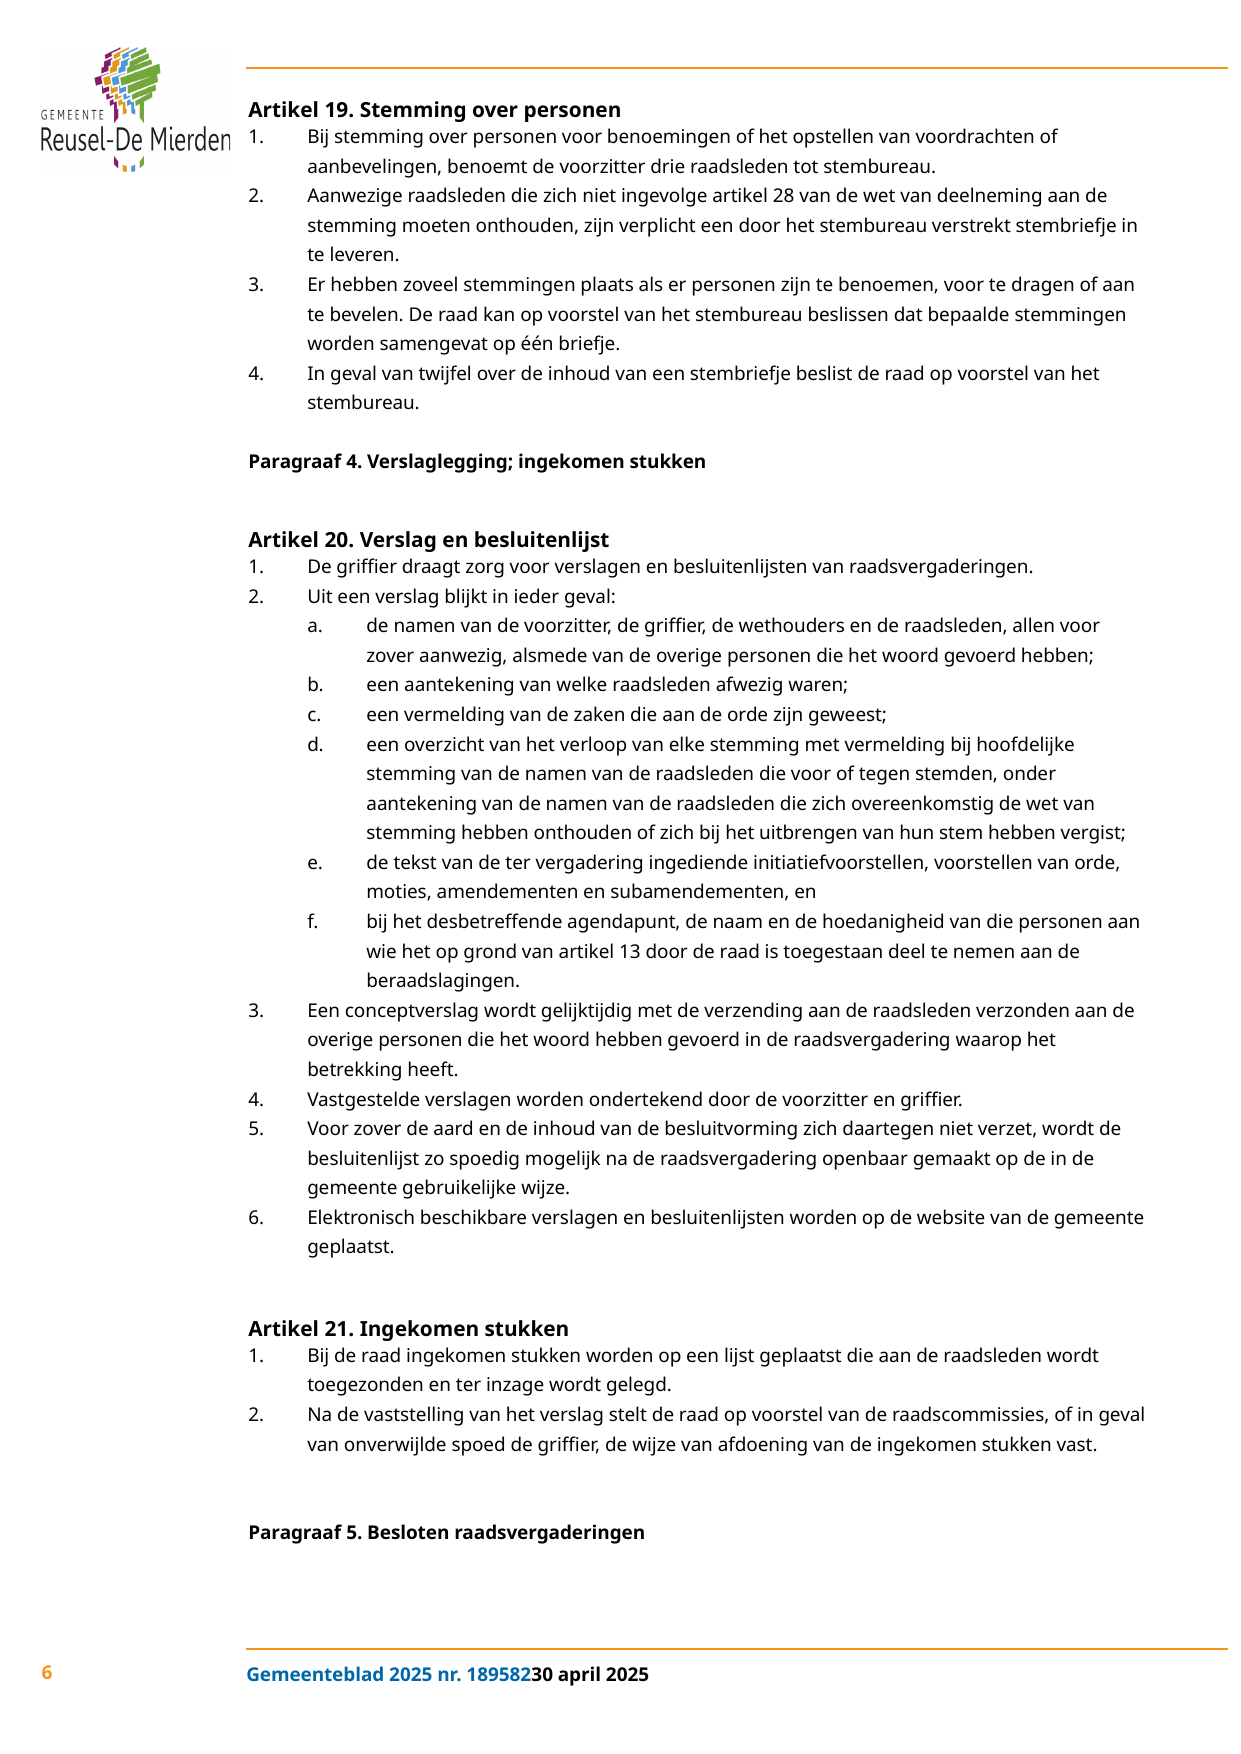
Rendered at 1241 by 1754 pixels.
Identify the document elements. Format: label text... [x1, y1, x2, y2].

list de tekst van de ter vergadering ingediende initiatiefvoorstellen, voorstellen van orde, moties, amendementen en subamendementen, en [307, 849, 1152, 904]
text Paragraaf 5. Besloten raadsvergaderingen [248, 1519, 1152, 1545]
picture [41, 47, 231, 172]
list Uit een verslag blijkt in ieder geval: [248, 583, 1152, 608]
list de namen van de voorzitter, de griffier, de wethouders en de raadsleden, allen voor zover aanwezig, alsmede van de overige personen die het woord gevoerd hebben; [307, 612, 1152, 668]
list In geval van twijfel over de inhoud van een stembriefje beslist de raad op voorstel van het stembureau. [248, 360, 1152, 415]
list Elektronisch beschikbare verslagen en besluitenlijsten worden op de website van de gemeente geplaatst. [248, 1204, 1152, 1259]
list Een conceptverslag wordt gelijktijdig met de verzending aan de raadsleden verzonden aan de overige personen die het woord hebben gevoerd in de raadsvergadering waarop het betrekking heeft. [248, 997, 1152, 1082]
list Bij stemming over personen voor benoemingen of het opstellen van voordrachten of aanbevelingen, benoemt de voorzitter drie raadsleden tot stembureau. [248, 123, 1152, 178]
list De griffier draagt zorg voor verslagen en besluitenlijsten van raadsvergaderingen. [248, 553, 1152, 579]
text Artikel 21. Ingekomen stukken [248, 1314, 1152, 1342]
list een vermelding van de zaken die aan de orde zijn geweest; [307, 701, 1152, 727]
list een overzicht van het verloop van elke stemming met vermelding bij hoofdelijke stemming van de namen van de raadsleden die voor of tegen stemden, onder aantekening van de namen van de raadsleden die zich overeenkomstig de wet van stemming hebben onthouden of zich bij het uitbrengen van hun stem hebben vergist; [307, 731, 1152, 845]
list een aantekening van welke raadsleden afwezig waren; [307, 672, 1152, 697]
list Aanwezige raadsleden die zich niet ingevolge artikel 28 van de wet van deelneming aan de stemming moeten onthouden, zijn verplicht een door het stembureau verstrekt stembriefje in te leveren. [248, 182, 1152, 267]
text Artikel 20. Verslag en besluitenlijst [248, 525, 1152, 553]
list Voor zover de aard en de inhoud van de besluitvorming zich daartegen niet verzet, wordt de besluitenlijst zo spoedig mogelijk na de raadsvergadering openbaar gemaakt op de in de gemeente gebruikelijke wijze. [248, 1115, 1152, 1200]
text Artikel 19. Stemming over personen [248, 95, 1152, 123]
list Er hebben zoveel stemmingen plaats als er personen zijn te benoemen, voor te dragen of aan te bevelen. De raad kan op voorstel van het stembureau beslissen dat bepaalde stemmingen worden samengevat op één briefje. [248, 271, 1152, 356]
list bij het desbetreffende agendapunt, de naam en de hoedanigheid van die personen aan wie het op grond van artikel 13 door de raad is toegestaan deel te nemen aan de beraadslagingen. [307, 908, 1152, 993]
list Bij de raad ingekomen stukken worden op een lijst geplaatst die aan de raadsleden wordt toegezonden en ter inzage wordt gelegd. [248, 1342, 1152, 1397]
text Paragraaf 4. Verslaglegging; ingekomen stukken [248, 449, 1152, 474]
list Vastgestelde verslagen worden ondertekend door de voorzitter en griffier. [248, 1086, 1152, 1111]
list Na de vaststelling van het verslag stelt de raad op voorstel van de raadscommissies, of in geval van onverwijlde spoed de griffier, de wijze van afdoening van de ingekomen stukken vast. [248, 1401, 1152, 1457]
